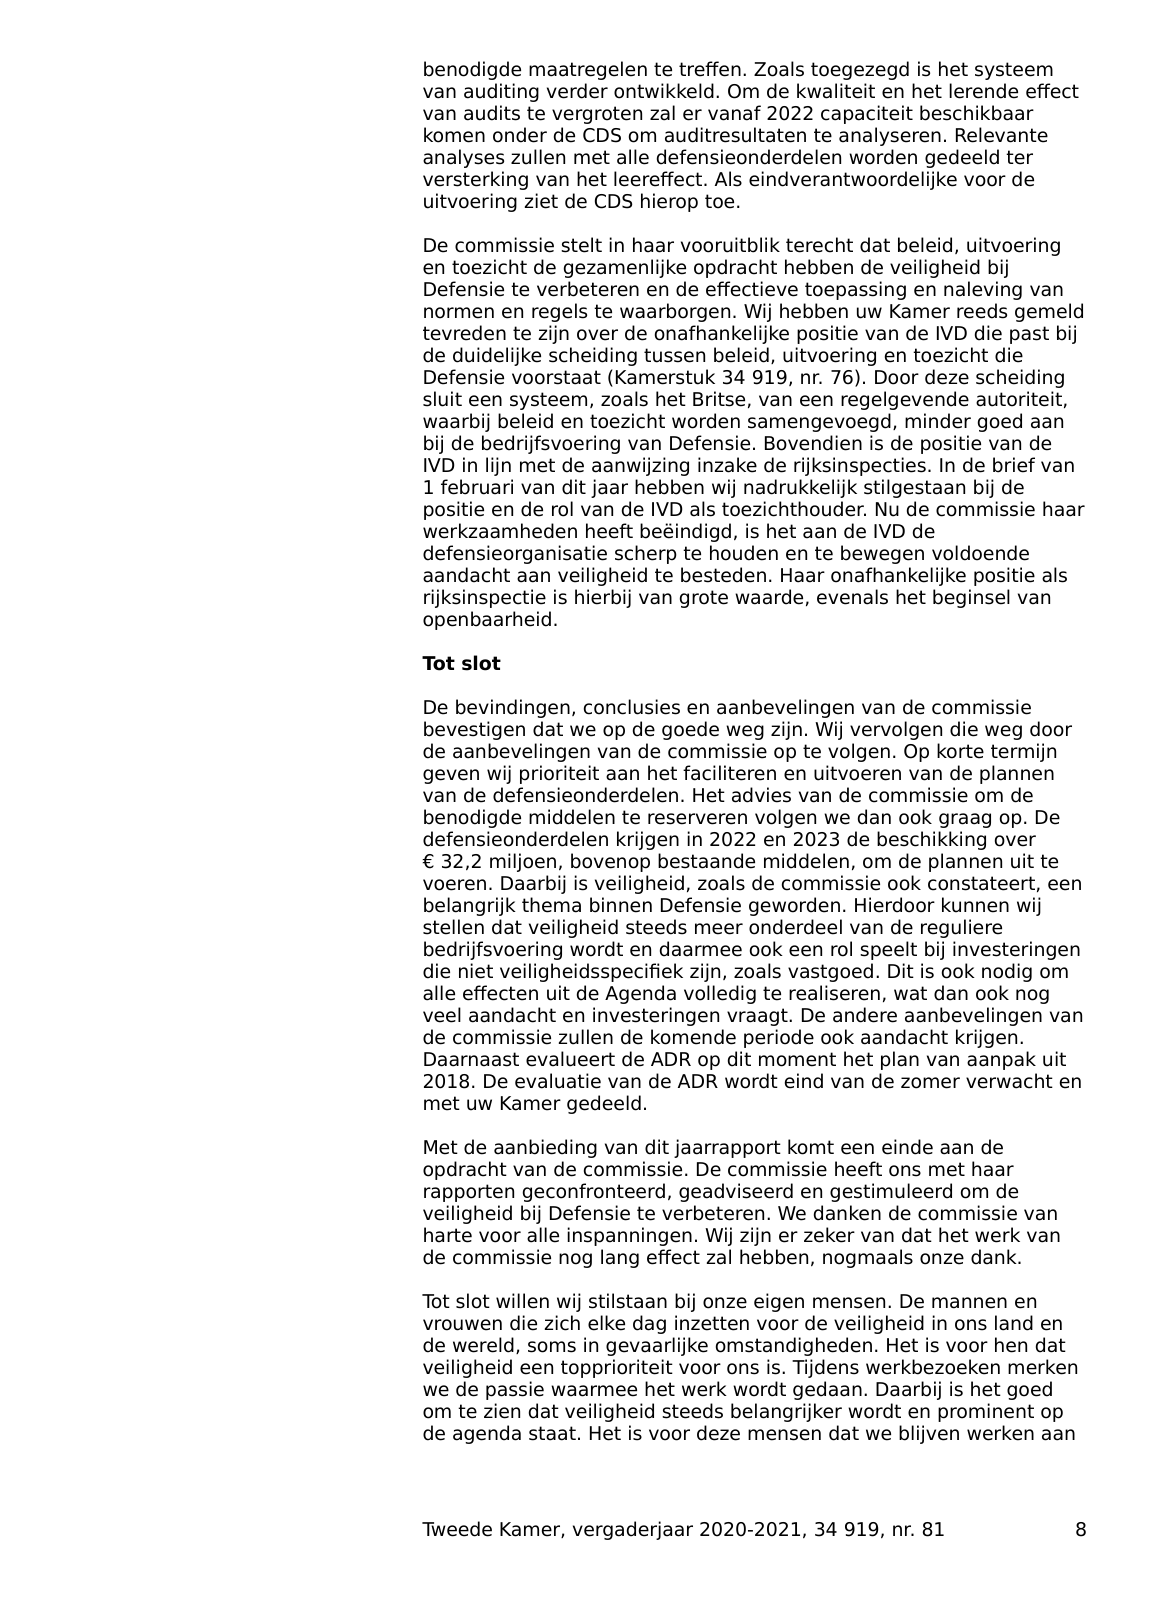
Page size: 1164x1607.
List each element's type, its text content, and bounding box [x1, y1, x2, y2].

text Met de aanbieding van dit jaarrapport komt een einde aan de opdracht van de commissie. De commissie heeft ons met haar rapporten geconfronteerd, geadviseerd en gestimuleerd om de veiligheid bij Defensie te verbeteren. We danken de commissie van harte voor alle inspanningen. Wij zijn er zeker van dat het werk van de commissie nog lang effect zal hebben, nogmaals onze dank. [422, 1137, 1087, 1269]
text benodigde maatregelen te treffen. Zoals toegezegd is het systeem van auditing verder ontwikkeld. Om de kwaliteit en het lerende effect van audits te vergroten zal er vanaf 2022 capaciteit beschikbaar komen onder de CDS om auditresultaten te analyseren. Relevante analyses zullen met alle defensieonderdelen worden gedeeld ter versterking van het leereffect. Als eindverantwoordelijke voor de uitvoering ziet de CDS hierop toe. [422, 59, 1087, 213]
subtitle Tot slot [422, 653, 1087, 675]
text De commissie stelt in haar vooruitblik terecht dat beleid, uitvoering en toezicht de gezamenlijke opdracht hebben de veiligheid bij Defensie te verbeteren en de effectieve toepassing en naleving van normen en regels te waarborgen. Wij hebben uw Kamer reeds gemeld tevreden te zijn over de onafhankelijke positie van de IVD die past bij de duidelijke scheiding tussen beleid, uitvoering en toezicht die Defensie voorstaat (Kamerstuk 34 919, nr. 76). Door deze scheiding sluit een systeem, zoals het Britse, van een regelgevende autoriteit, waarbij beleid en toezicht worden samengevoegd, minder goed aan bij de bedrijfsvoering van Defensie. Bovendien is de positie van de IVD in lijn met de aanwijzing inzake de rijksinspecties. In de brief van 1 februari van dit jaar hebben wij nadrukkelijk stilgestaan bij de positie en de rol van de IVD als toezichthouder. Nu de commissie haar werkzaamheden heeft beëindigd, is het aan de IVD de defensieorganisatie scherp te houden en te bewegen voldoende aandacht aan veiligheid te besteden. Haar onafhankelijke positie als rijksinspectie is hierbij van grote waarde, evenals het beginsel van openbaarheid. [422, 235, 1087, 631]
text Tot slot willen wij stilstaan bij onze eigen mensen. De mannen en vrouwen die zich elke dag inzetten voor de veiligheid in ons land en de wereld, soms in gevaarlijke omstandigheden. Het is voor hen dat veiligheid een topprioriteit voor ons is. Tijdens werkbezoeken merken we de passie waarmee het werk wordt gedaan. Daarbij is het goed om te zien dat veiligheid steeds belangrijker wordt en prominent op de agenda staat. Het is voor deze mensen dat we blijven werken aan [422, 1291, 1087, 1445]
text De bevindingen, conclusies en aanbevelingen van de commissie bevestigen dat we op de goede weg zijn. Wij vervolgen die weg door de aanbevelingen van de commissie op te volgen. Op korte termijn geven wij prioriteit aan het faciliteren en uitvoeren van de plannen van de defensieonderdelen. Het advies van de commissie om de benodigde middelen te reserveren volgen we dan ook graag op. De defensieonderdelen krijgen in 2022 en 2023 de beschikking over € 32,2 miljoen, bovenop bestaande middelen, om de plannen uit te voeren. Daarbij is veiligheid, zoals de commissie ook constateert, een belangrijk thema binnen Defensie geworden. Hierdoor kunnen wij stellen dat veiligheid steeds meer onderdeel van de reguliere bedrijfsvoering wordt en daarmee ook een rol speelt bij investeringen die niet veiligheidsspecifiek zijn, zoals vastgoed. Dit is ook nodig om alle effecten uit de Agenda volledig te realiseren, wat dan ook nog veel aandacht en investeringen vraagt. De andere aanbevelingen van de commissie zullen de komende periode ook aandacht krijgen. Daarnaast evalueert de ADR op dit moment het plan van aanpak uit 2018. De evaluatie van de ADR wordt eind van de zomer verwacht en met uw Kamer gedeeld. [422, 697, 1087, 1115]
